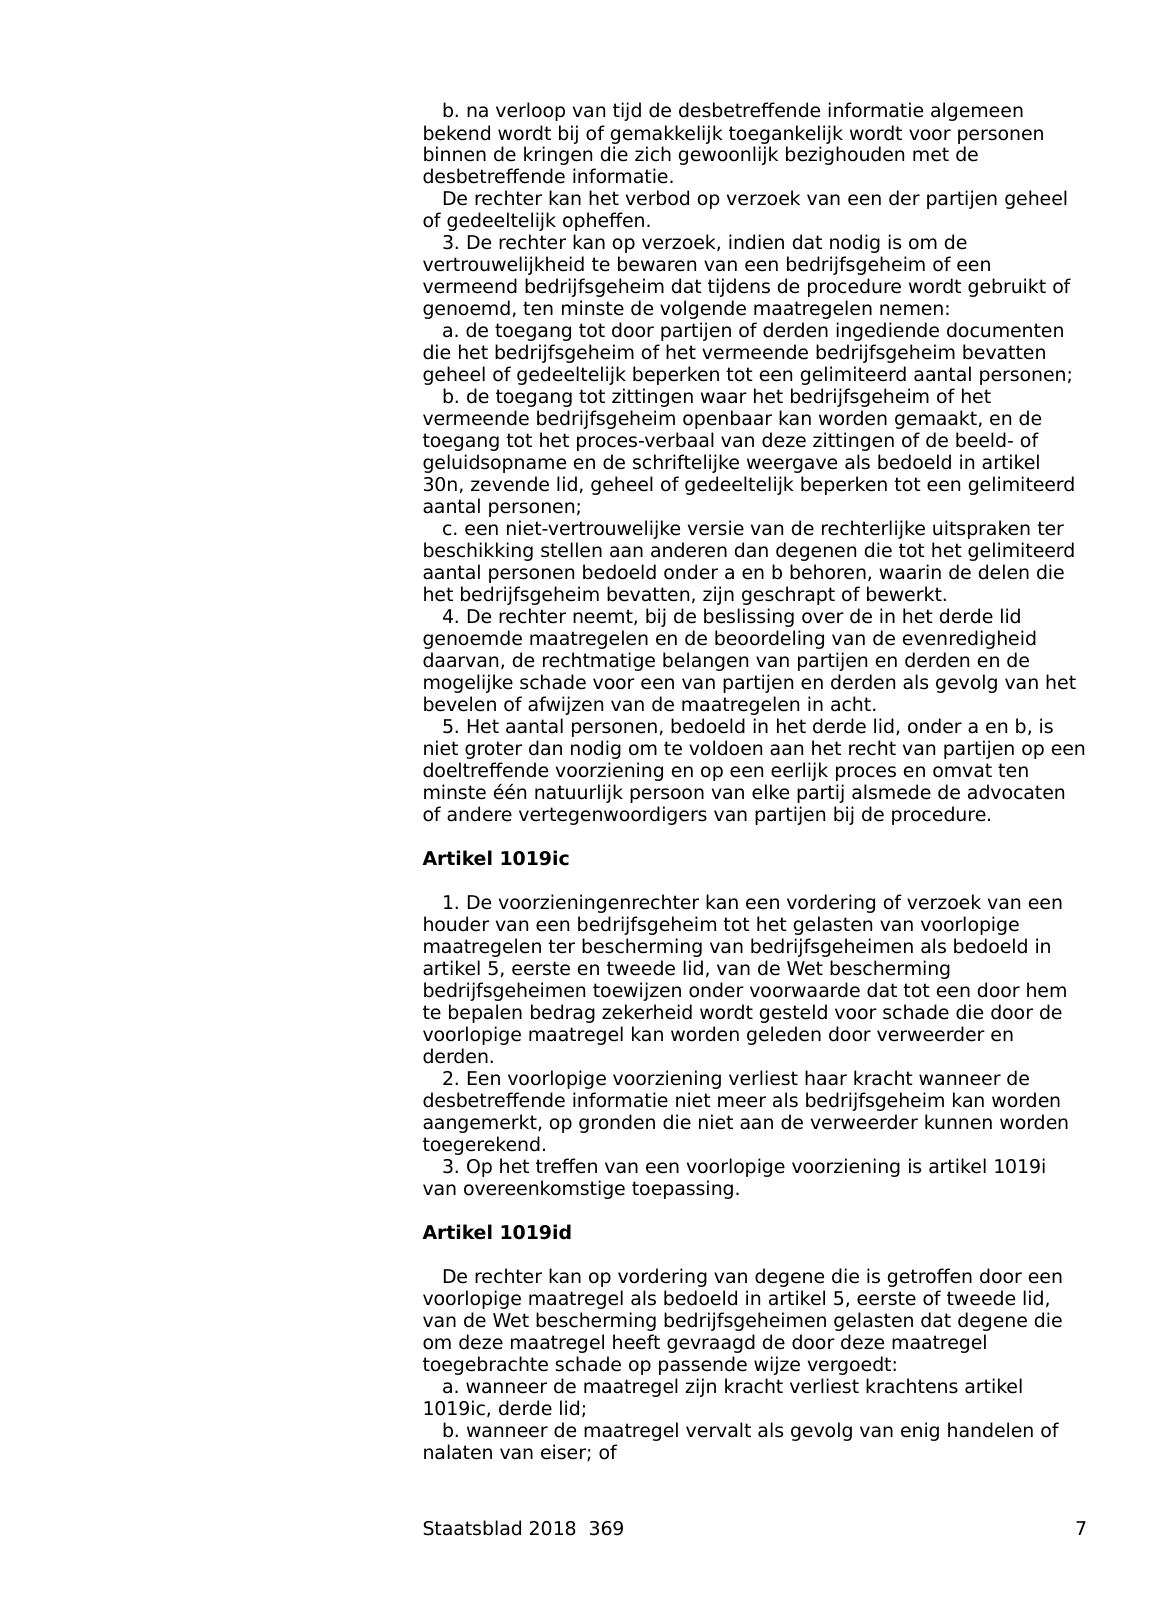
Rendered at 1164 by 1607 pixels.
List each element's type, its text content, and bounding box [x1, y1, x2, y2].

text 3. Op het treffen van een voorlopige voorziening is artikel 1019i van overeenkomstige toepassing. [422, 1156, 1087, 1200]
text b. de toegang tot zittingen waar het bedrijfsgeheim of het vermeende bedrijfsgeheim openbaar kan worden gemaakt, en de toegang tot het proces-verbaal van deze zittingen of de beeld- of geluidsopname en de schriftelijke weergave als bedoeld in artikel 30n, zevende lid, geheel of gedeeltelijk beperken tot een gelimiteerd aantal personen; [422, 386, 1087, 518]
subtitle Artikel 1019ic [422, 848, 1087, 870]
text 2. Een voorlopige voorziening verliest haar kracht wanneer de desbetreffende informatie niet meer als bedrijfsgeheim kan worden aangemerkt, op gronden die niet aan de verweerder kunnen worden toegerekend. [422, 1068, 1087, 1156]
text c. een niet-vertrouwelijke versie van de rechterlijke uitspraken ter beschikking stellen aan anderen dan degenen die tot het gelimiteerd aantal personen bedoeld onder a en b behoren, waarin de delen die het bedrijfsgeheim bevatten, zijn geschrapt of bewerkt. [422, 518, 1087, 606]
text De rechter kan het verbod op verzoek van een der partijen geheel of gedeeltelijk opheffen. [422, 188, 1087, 232]
text 4. De rechter neemt, bij de beslissing over de in het derde lid genoemde maatregelen en de beoordeling van de evenredigheid daarvan, de rechtmatige belangen van partijen en derden en de mogelijke schade voor een van partijen en derden als gevolg van het bevelen of afwijzen van de maatregelen in acht. [422, 606, 1087, 716]
text 3. De rechter kan op verzoek, indien dat nodig is om de vertrouwelijkheid te bewaren van een bedrijfsgeheim of een vermeend bedrijfsgeheim dat tijdens de procedure wordt gebruikt of genoemd, ten minste de volgende maatregelen nemen: [422, 232, 1087, 320]
text a. wanneer de maatregel zijn kracht verliest krachtens artikel 1019ic, derde lid; [422, 1376, 1087, 1420]
text a. de toegang tot door partijen of derden ingediende documenten die het bedrijfsgeheim of het vermeende bedrijfsgeheim bevatten geheel of gedeeltelijk beperken tot een gelimiteerd aantal personen; [422, 320, 1087, 386]
text 5. Het aantal personen, bedoeld in het derde lid, onder a en b, is niet groter dan nodig om te voldoen aan het recht van partijen op een doeltreffende voorziening en op een eerlijk proces en omvat ten minste één natuurlijk persoon van elke partij alsmede de advocaten of andere vertegenwoordigers van partijen bij de procedure. [422, 716, 1087, 826]
subtitle Artikel 1019id [422, 1222, 1087, 1244]
text b. na verloop van tijd de desbetreffende informatie algemeen bekend wordt bij of gemakkelijk toegankelijk wordt voor personen binnen de kringen die zich gewoonlijk bezighouden met de desbetreffende informatie. [422, 100, 1087, 188]
text De rechter kan op vordering van degene die is getroffen door een voorlopige maatregel als bedoeld in artikel 5, eerste of tweede lid, van de Wet bescherming bedrijfsgeheimen gelasten dat degene die om deze maatregel heeft gevraagd de door deze maatregel toegebrachte schade op passende wijze vergoedt: [422, 1266, 1087, 1376]
text b. wanneer de maatregel vervalt als gevolg van enig handelen of nalaten van eiser; of [422, 1420, 1087, 1464]
text 1. De voorzieningenrechter kan een vordering of verzoek van een houder van een bedrijfsgeheim tot het gelasten van voorlopige maatregelen ter bescherming van bedrijfsgeheimen als bedoeld in artikel 5, eerste en tweede lid, van de Wet bescherming bedrijfsgeheimen toewijzen onder voorwaarde dat tot een door hem te bepalen bedrag zekerheid wordt gesteld voor schade die door de voorlopige maatregel kan worden geleden door verweerder en derden. [422, 892, 1087, 1068]
